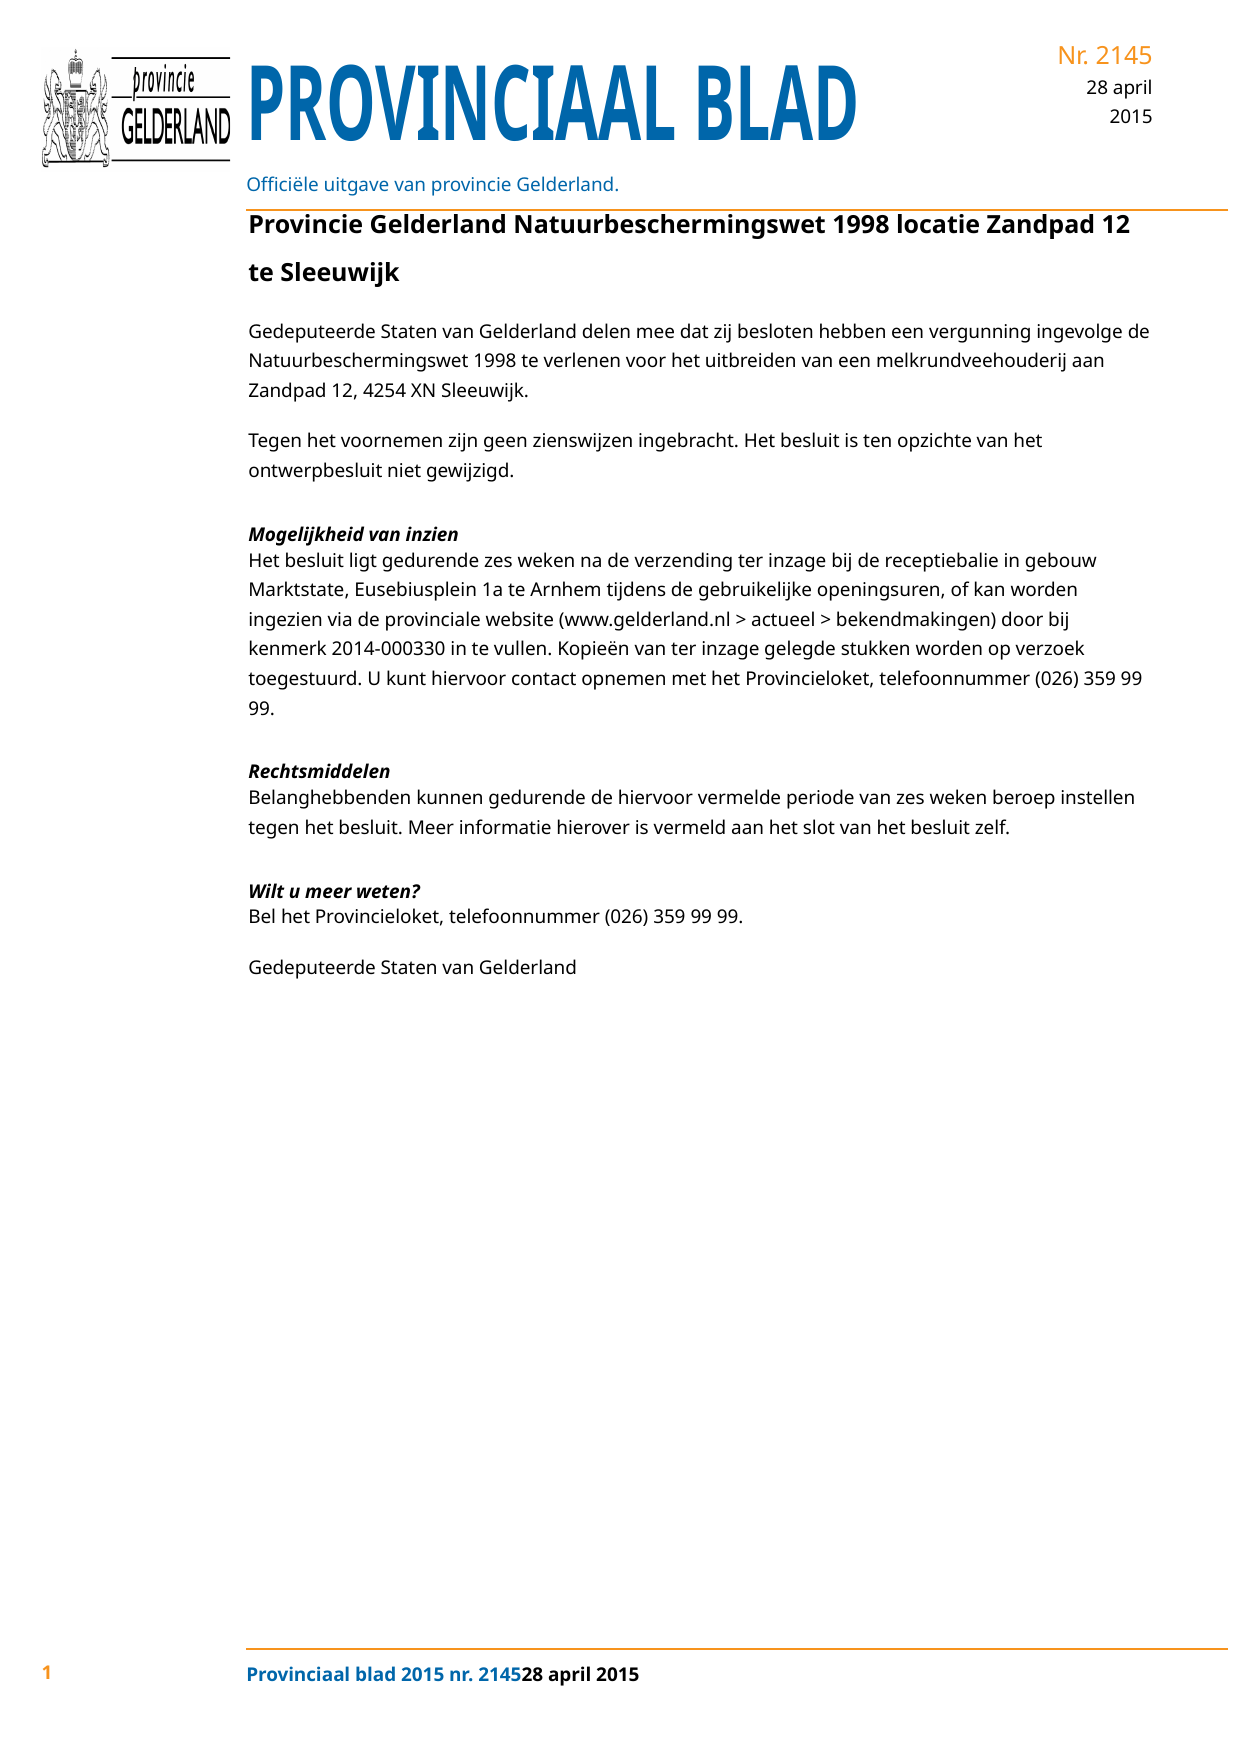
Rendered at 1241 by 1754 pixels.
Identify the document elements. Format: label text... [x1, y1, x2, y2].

text Tegen het voornemen zijn geen zienswijzen ingebracht. Het besluit is ten opzichte van het ontwerpbesluit niet gewijzigd. [248, 427, 1152, 483]
text Bel het Provincieloket, telefoonnummer (026) 359 99 99. [248, 904, 1152, 929]
text Gedeputeerde Staten van Gelderland delen mee dat zij besloten hebben een vergunning ingevolge de Natuurbeschermingswet 1998 te verlenen voor het uitbreiden van een melkrundveehouderij aan Zandpad 12, 4254 XN Sleeuwijk. [248, 318, 1152, 403]
text Mogelijkheid van inzien [248, 521, 1152, 547]
text Belanghebbenden kunnen gedurende de hiervoor vermelde periode van zes weken beroep instellen tegen het besluit. Meer informatie hierover is vermeld aan het slot van het besluit zelf. [248, 784, 1152, 840]
picture [41, 47, 231, 172]
text Wilt u meer weten? [248, 878, 1152, 904]
text Provincie Gelderland Natuurbeschermingswet 1998 locatie Zandpad 12 te Sleeuwijk [248, 211, 1152, 288]
text Rechtsmiddelen [248, 759, 1152, 784]
text Gedeputeerde Staten van Gelderland [248, 954, 1152, 980]
text Het besluit ligt gedurende zes weken na de verzending ter inzage bij de receptiebalie in gebouw Marktstate, Eusebiusplein 1a te Arnhem tijdens de gebruikelijke openingsuren, of kan worden ingezien via de provinciale website (www.gelderland.nl > actueel > bekendmakingen) door bij kenmerk 2014-000330 in te vullen. Kopieën van ter inzage gelegde stukken worden op verzoek toegestuurd. U kunt hiervoor contact opnemen met het Provincieloket, telefoonnummer (026) 359 99 99. [248, 547, 1152, 720]
